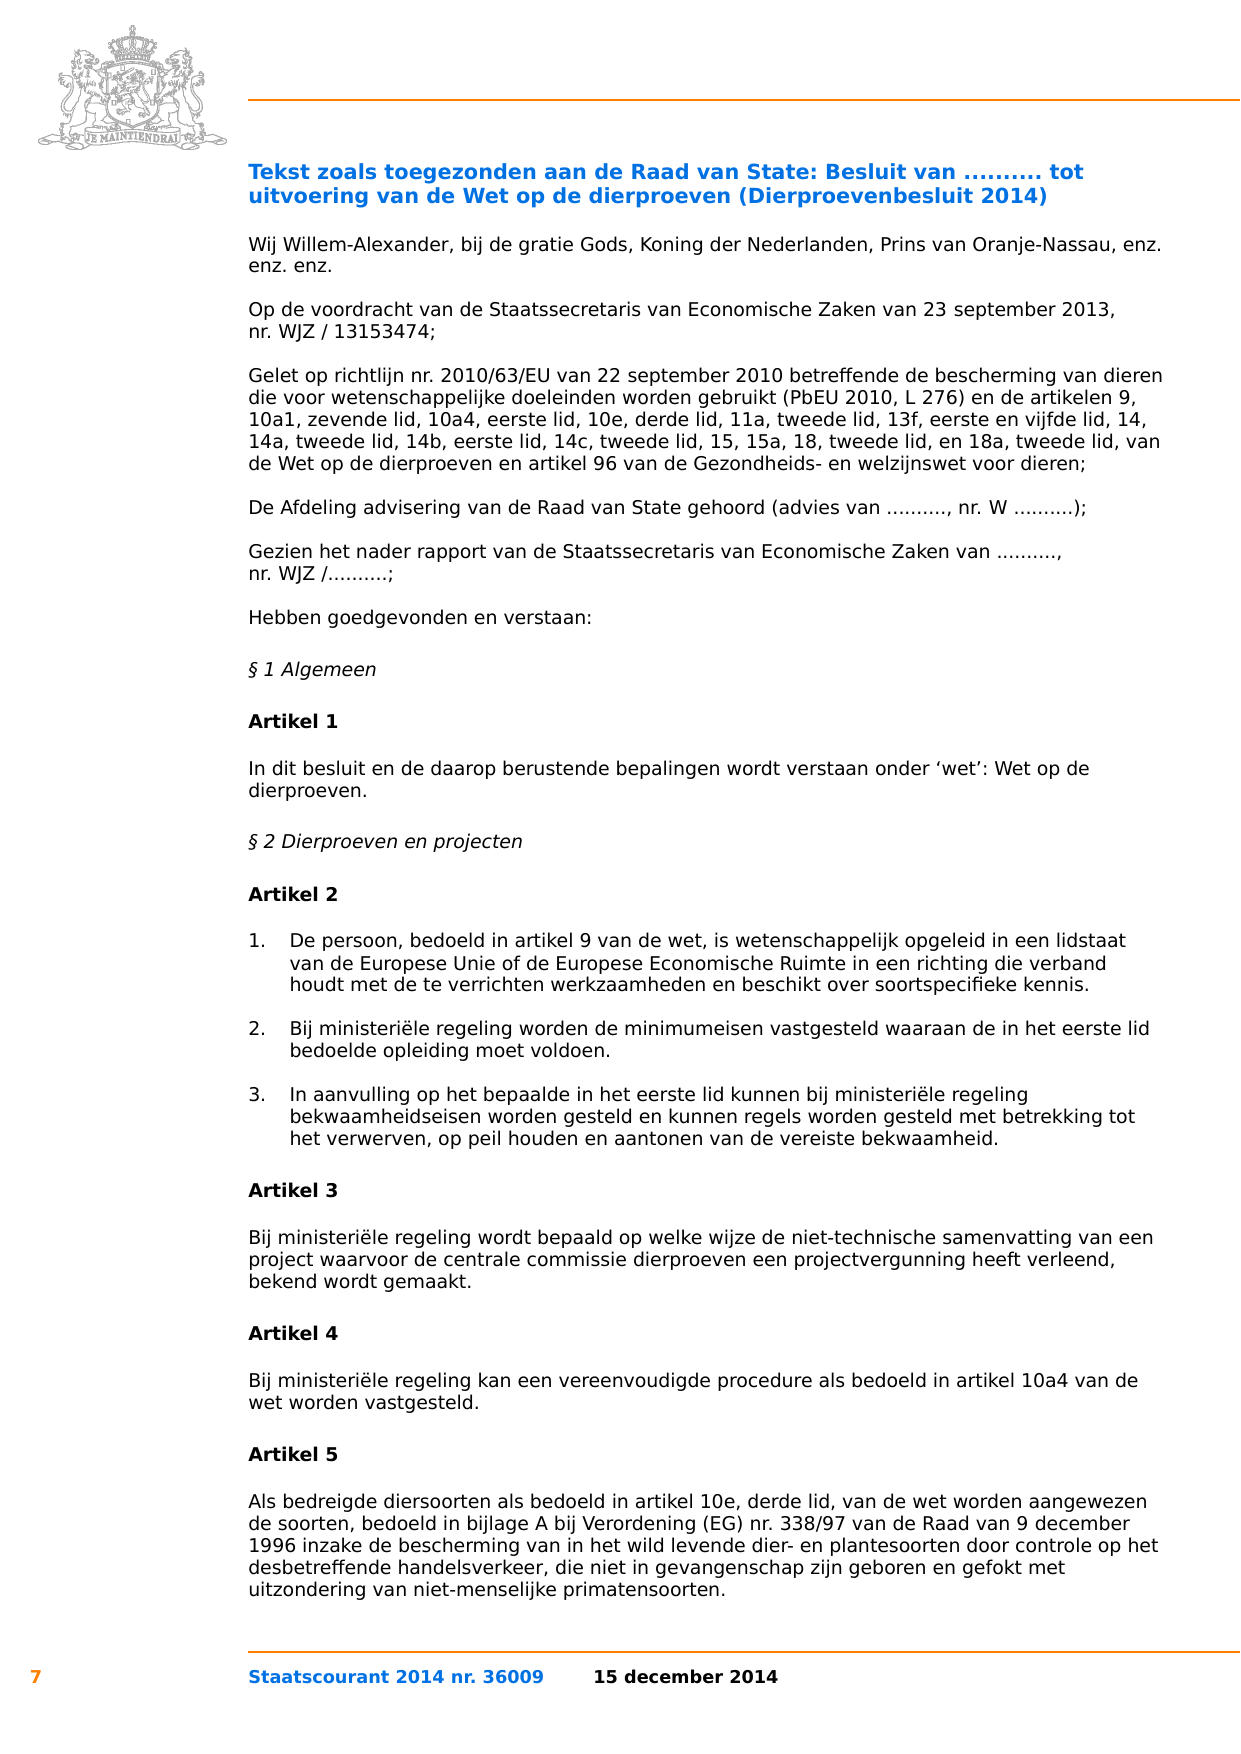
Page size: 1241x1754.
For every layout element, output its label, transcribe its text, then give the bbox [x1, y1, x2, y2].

text Gelet op richtlijn nr. 2010/63/EU van 22 september 2010 betreffende de bescherming van dieren die voor wetenschappelijke doeleinden worden gebruikt (PbEU 2010, L 276) en de artikelen 9, 10a1, zevende lid, 10a4, eerste lid, 10e, derde lid, 11a, tweede lid, 13f, eerste en vijfde lid, 14, 14a, tweede lid, 14b, eerste lid, 14c, tweede lid, 15, 15a, 18, tweede lid, en 18a, tweede lid, van de Wet op de dierproeven en artikel 96 van de Gezondheids- en welzijnswet voor dieren; [248, 365, 1163, 475]
text 1. De persoon, bedoeld in artikel 9 van de wet, is wetenschappelijk opgeleid in een lidstaat van de Europese Unie of de Europese Economische Ruimte in een richting die verband houdt met de te verrichten werkzaamheden en beschikt over soortspecifieke kennis. [248, 930, 1163, 996]
text Gezien het nader rapport van de Staatssecretaris van Economische Zaken van .........., nr. WJZ /..........; [248, 541, 1163, 585]
subtitle Artikel 1 [248, 711, 1163, 732]
subtitle Artikel 5 [248, 1444, 1163, 1466]
text Op de voordracht van de Staatssecretaris van Economische Zaken van 23 september 2013, nr. WJZ / 13153474; [248, 299, 1163, 343]
picture [38, 25, 227, 150]
text De Afdeling advisering van de Raad van State gehoord (advies van .........., nr. W ..........); [248, 497, 1163, 519]
text Bij ministeriële regeling kan een vereenvoudigde procedure als bedoeld in artikel 10a4 van de wet worden vastgesteld. [248, 1370, 1163, 1414]
subtitle § 1 Algemeen [248, 658, 1163, 681]
text In dit besluit en de daarop berustende bepalingen wordt verstaan onder ‘wet’: Wet op de dierproeven. [248, 757, 1163, 801]
subtitle Tekst zoals toegezonden aan de Raad van State: Besluit van .......... tot uitvoering van de Wet op de dierproeven (Dierproevenbesluit 2014) [248, 160, 1163, 208]
subtitle Artikel 3 [248, 1180, 1163, 1202]
text Hebben goedgevonden en verstaan: [248, 607, 1163, 628]
subtitle Artikel 2 [248, 883, 1163, 905]
text 3. In aanvulling op het bepaalde in het eerste lid kunnen bij ministeriële regeling bekwaamheidseisen worden gesteld en kunnen regels worden gesteld met betrekking tot het verwerven, op peil houden en aantonen van de vereiste bekwaamheid. [248, 1084, 1163, 1150]
text 2. Bij ministeriële regeling worden de minimumeisen vastgesteld waaraan de in het eerste lid bedoelde opleiding moet voldoen. [248, 1018, 1163, 1062]
subtitle § 2 Dierproeven en projecten [248, 831, 1163, 853]
text Als bedreigde diersoorten als bedoeld in artikel 10e, derde lid, van de wet worden aangewezen de soorten, bedoeld in bijlage A bij Verordening (EG) nr. 338/97 van de Raad van 9 december 1996 inzake de bescherming van in het wild levende dier- en plantesoorten door controle op het desbetreffende handelsverkeer, die niet in gevangenschap zijn geboren en gefokt met uitzondering van niet-menselijke primatensoorten. [248, 1491, 1163, 1601]
subtitle Artikel 4 [248, 1323, 1163, 1345]
text Bij ministeriële regeling wordt bepaald op welke wijze de niet-technische samenvatting van een project waarvoor de centrale commissie dierproeven een projectvergunning heeft verleend, bekend wordt gemaakt. [248, 1227, 1163, 1293]
text Wij Willem-Alexander, bij de gratie Gods, Koning der Nederlanden, Prins van Oranje-Nassau, enz. enz. enz. [248, 233, 1163, 277]
